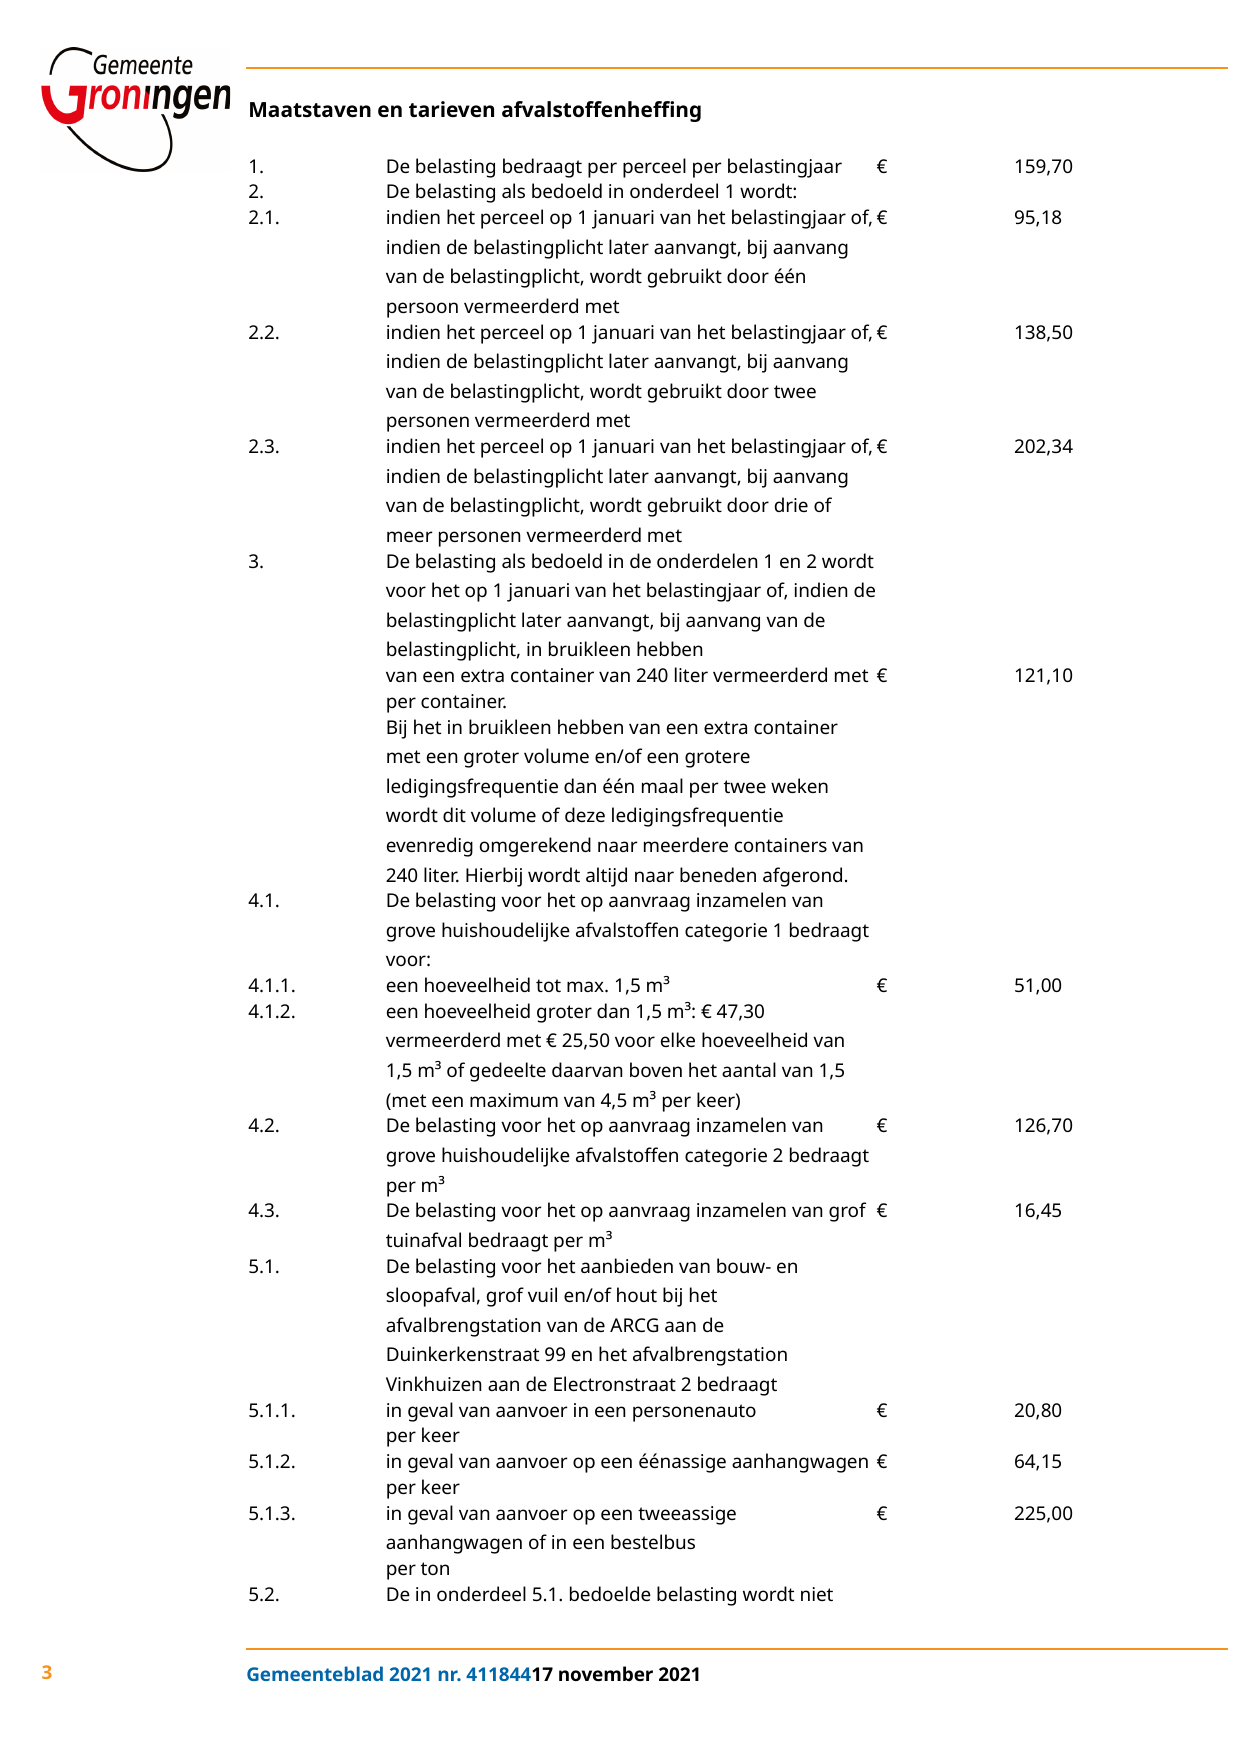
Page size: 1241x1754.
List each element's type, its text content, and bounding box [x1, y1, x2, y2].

table_cell 225,00 [1014, 1500, 1152, 1555]
table_cell indien het perceel op 1 januari van het belastingjaar of, indien de belastingplicht later aanvangt, bij aanvang van de belastingplicht, wordt gebruikt door één persoon vermeerderd met [386, 205, 876, 319]
table_cell € [876, 663, 1014, 688]
table_header 1. [248, 153, 386, 179]
table_cell [876, 1555, 1014, 1581]
table_cell 126,70 [1014, 1113, 1152, 1197]
table_cell per keer [386, 1474, 876, 1500]
table_cell [248, 714, 386, 887]
table_cell [876, 688, 1014, 714]
table_cell indien het perceel op 1 januari van het belastingjaar of, indien de belastingplicht later aanvangt, bij aanvang van de belastingplicht, wordt gebruikt door twee personen vermeerderd met [386, 319, 876, 433]
table_cell per ton [386, 1555, 876, 1581]
table_cell 202,34 [1014, 434, 1152, 548]
table_cell De belasting voor het aanbieden van bouw- en sloopafval, grof vuil en/of hout bij het afvalbrengstation van de ARCG aan de Duinkerkenstraat 99 en het afvalbrengstation Vinkhuizen aan de Electronstraat 2 bedraagt [386, 1253, 876, 1397]
table_cell [1014, 1581, 1152, 1607]
table_cell € [876, 434, 1014, 548]
table_cell [876, 548, 1014, 662]
table_cell 2.2. [248, 319, 386, 433]
table_cell 2. [248, 179, 386, 204]
table_cell [876, 179, 1014, 204]
table_cell 4.3. [248, 1198, 386, 1253]
table_cell 64,15 [1014, 1448, 1152, 1474]
table_cell indien het perceel op 1 januari van het belastingjaar of, indien de belastingplicht later aanvangt, bij aanvang van de belastingplicht, wordt gebruikt door drie of meer personen vermeerderd met [386, 434, 876, 548]
table_cell [248, 1555, 386, 1581]
table_cell een hoeveelheid tot max. 1,5 m³ [386, 973, 876, 998]
table_cell van een extra container van 240 liter vermeerderd met [386, 663, 876, 688]
table_cell € [876, 1397, 1014, 1423]
table_cell [1014, 998, 1152, 1113]
table_cell 4.1.1. [248, 973, 386, 998]
table_cell 95,18 [1014, 205, 1152, 319]
table_cell De belasting voor het op aanvraag inzamelen van grove huishoudelijke afvalstoffen categorie 1 bedraagt voor: [386, 888, 876, 972]
table_cell per container. [386, 688, 876, 714]
table_cell 4.1.2. [248, 998, 386, 1113]
table_cell De belasting voor het op aanvraag inzamelen van grove huishoudelijke afvalstoffen categorie 2 bedraagt per m³ [386, 1113, 876, 1197]
table_header € [876, 153, 1014, 179]
table_cell 138,50 [1014, 319, 1152, 433]
table_cell [1014, 714, 1152, 887]
table_cell De belasting voor het op aanvraag inzamelen van grof tuinafval bedraagt per m³ [386, 1198, 876, 1253]
table_cell in geval van aanvoer op een éénassige aanhangwagen [386, 1448, 876, 1474]
table_cell De belasting als bedoeld in de onderdelen 1 en 2 wordt voor het op 1 januari van het belastingjaar of, indien de belastingplicht later aanvangt, bij aanvang van de belastingplicht, in bruikleen hebben [386, 548, 876, 662]
table_cell € [876, 1198, 1014, 1253]
table_cell [1014, 888, 1152, 972]
table_cell [876, 1253, 1014, 1397]
table_cell 5.1.1. [248, 1397, 386, 1423]
table_cell [1014, 1423, 1152, 1448]
table_cell 51,00 [1014, 973, 1152, 998]
table_cell 5.1.3. [248, 1500, 386, 1555]
table_cell 121,10 [1014, 663, 1152, 688]
table_header De belasting bedraagt per perceel per belastingjaar [386, 153, 876, 179]
table_cell € [876, 1448, 1014, 1474]
table_cell 5.1. [248, 1253, 386, 1397]
table_cell De belasting als bedoeld in onderdeel 1 wordt: [386, 179, 876, 204]
table_cell [248, 663, 386, 688]
table_cell 16,45 [1014, 1198, 1152, 1253]
table_cell [248, 1423, 386, 1448]
table_cell [876, 998, 1014, 1113]
table_cell [1014, 688, 1152, 714]
table_cell [1014, 1555, 1152, 1581]
table_cell De in onderdeel 5.1. bedoelde belasting wordt niet [386, 1581, 876, 1607]
table_cell 2.3. [248, 434, 386, 548]
table_cell een hoeveelheid groter dan 1,5 m³: € 47,30 vermeerderd met € 25,50 voor elke hoeveelheid van 1,5 m³ of gedeelte daarvan boven het aantal van 1,5 (met een maximum van 4,5 m³ per keer) [386, 998, 876, 1113]
table_cell € [876, 973, 1014, 998]
table_cell 3. [248, 548, 386, 662]
table_cell 5.2. [248, 1581, 386, 1607]
table_cell [248, 1474, 386, 1500]
table_cell [876, 1423, 1014, 1448]
table_cell [876, 1581, 1014, 1607]
table_cell 4.1. [248, 888, 386, 972]
table_cell [248, 688, 386, 714]
table_cell € [876, 205, 1014, 319]
picture [41, 47, 231, 172]
table_cell in geval van aanvoer op een tweeassige aanhangwagen of in een bestelbus [386, 1500, 876, 1555]
table_cell 4.2. [248, 1113, 386, 1197]
table_cell [876, 714, 1014, 887]
table_cell [876, 1474, 1014, 1500]
table_cell [1014, 548, 1152, 662]
table_cell € [876, 1500, 1014, 1555]
table_cell [1014, 1253, 1152, 1397]
table_cell 5.1.2. [248, 1448, 386, 1474]
table_cell [1014, 179, 1152, 204]
table_cell per keer [386, 1423, 876, 1448]
table_cell € [876, 319, 1014, 433]
table_cell 20,80 [1014, 1397, 1152, 1423]
table_header 159,70 [1014, 153, 1152, 179]
table_cell in geval van aanvoer in een personenauto [386, 1397, 876, 1423]
table_cell € [876, 1113, 1014, 1197]
table_cell Bij het in bruikleen hebben van een extra container met een groter volume en/of een grotere ledigingsfrequentie dan één maal per twee weken wordt dit volume of deze ledigingsfrequentie evenredig omgerekend naar meerdere containers van 240 liter. Hierbij wordt altijd naar beneden afgerond. [386, 714, 876, 887]
table_cell [1014, 1474, 1152, 1500]
table_cell [876, 888, 1014, 972]
table_cell 2.1. [248, 205, 386, 319]
text Maatstaven en tarieven afvalstoffenheffing [248, 95, 1152, 123]
